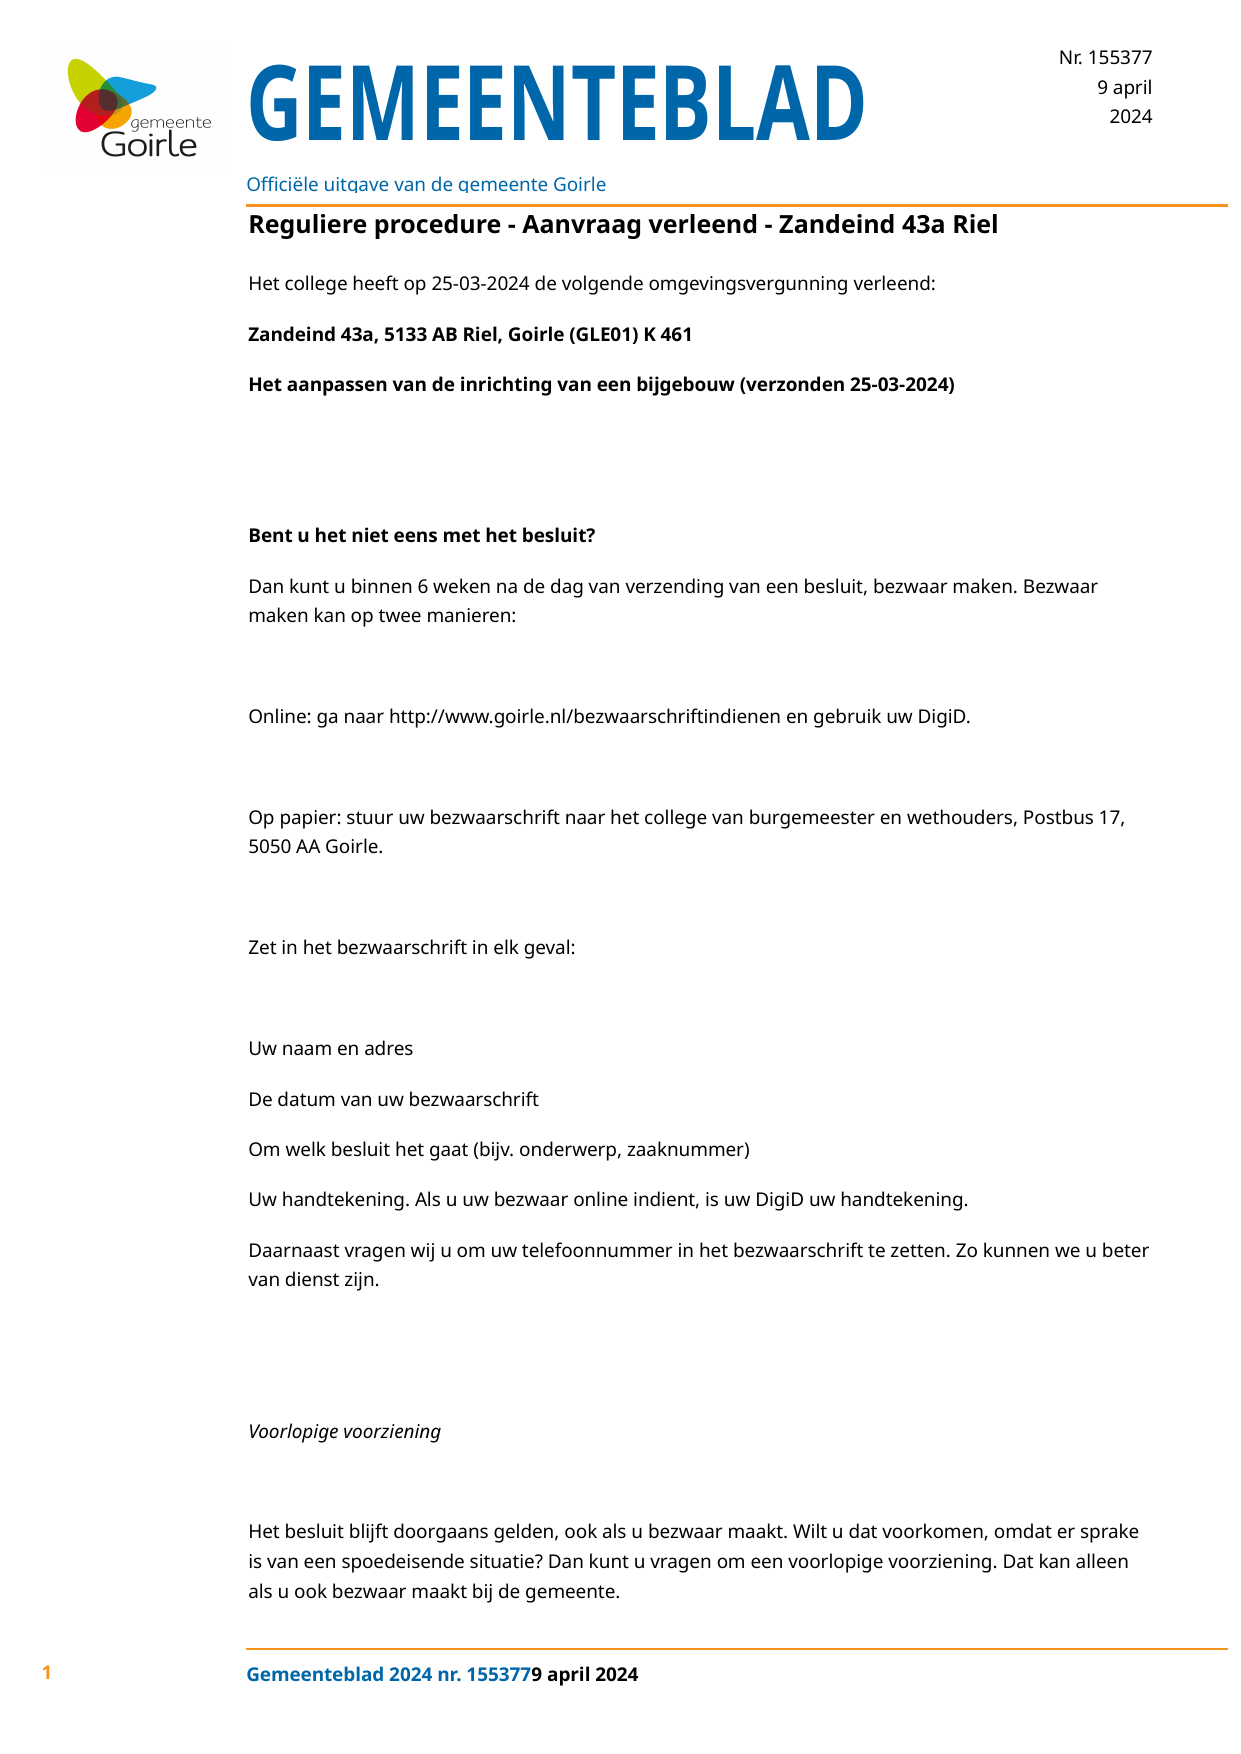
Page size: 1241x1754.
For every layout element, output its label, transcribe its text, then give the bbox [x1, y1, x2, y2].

text Het besluit blijft doorgaans gelden, ook als u bezwaar maakt. Wilt u dat voorkomen, omdat er sprake is van een spoedeisende situatie? Dan kunt u vragen om een voorlopige voorziening. Dat kan alleen als u ook bezwaar maakt bij de gemeente. [248, 1519, 1152, 1603]
text Voorlopige voorziening [248, 1418, 1152, 1443]
text Dan kunt u binnen 6 weken na de dag van verzending van een besluit, bezwaar maken. Bezwaar maken kan op twee manieren: [248, 573, 1152, 628]
text Uw naam en adres [248, 1035, 1152, 1061]
text Het college heeft op 25-03-2024 de volgende omgevingsvergunning verleend: [248, 270, 1152, 296]
text Uw handtekening. Als u uw bezwaar online indient, is uw DigiD uw handtekening. [248, 1187, 1152, 1212]
text Zandeind 43a, 5133 AB Riel, Goirle (GLE01) K 461 [248, 321, 1152, 346]
text Het aanpassen van de inrichting van een bijgebouw (verzonden 25-03-2024) [248, 371, 1152, 397]
text Bent u het niet eens met het besluit? [248, 522, 1152, 548]
text Op papier: stuur uw bezwaarschrift naar het college van burgemeester en wethouders, Postbus 17, 5050 AA Goirle. [248, 804, 1152, 859]
text Om welk besluit het gaat (bijv. onderwerp, zaaknummer) [248, 1136, 1152, 1162]
text Daarnaast vragen wij u om uw telefoonnummer in het bezwaarschrift te zetten. Zo kunnen we u beter van dienst zijn. [248, 1237, 1152, 1292]
text Zet in het bezwaarschrift in elk geval: [248, 934, 1152, 960]
text De datum van uw bezwaarschrift [248, 1086, 1152, 1111]
picture [41, 47, 231, 172]
text Online: ga naar http://www.goirle.nl/bezwaarschriftindienen en gebruik uw DigiD. [248, 703, 1152, 729]
text Reguliere procedure - Aanvraag verleend - Zandeind 43a Riel [248, 207, 1152, 241]
